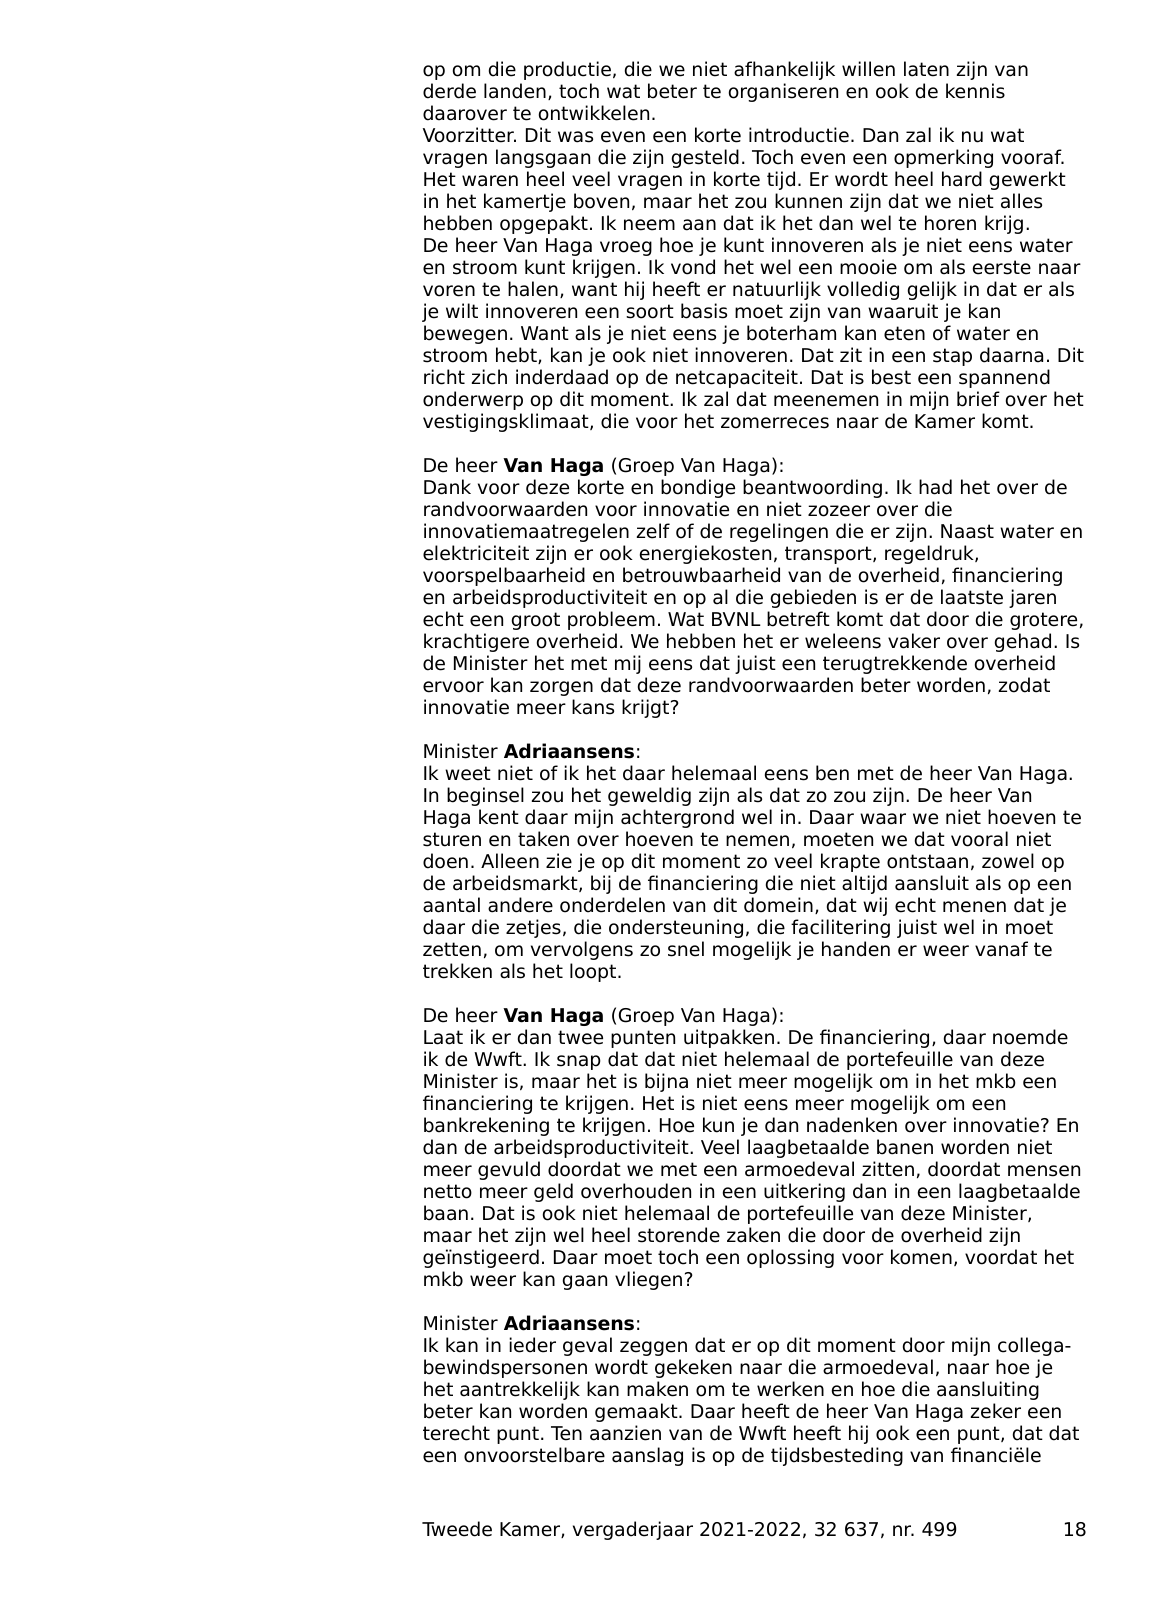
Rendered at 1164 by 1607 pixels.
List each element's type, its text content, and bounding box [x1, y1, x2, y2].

text Minister Adriaansens: [422, 1313, 1087, 1335]
text Ik weet niet of ik het daar helemaal eens ben met de heer Van Haga. In beginsel zou het geweldig zijn als dat zo zou zijn. De heer Van Haga kent daar mijn achtergrond wel in. Daar waar we niet hoeven te sturen en taken over hoeven te nemen, moeten we dat vooral niet doen. Alleen zie je op dit moment zo veel krapte ontstaan, zowel op de arbeidsmarkt, bij de financiering die niet altijd aansluit als op een aantal andere onderdelen van dit domein, dat wij echt menen dat je daar die zetjes, die ondersteuning, die facilitering juist wel in moet zetten, om vervolgens zo snel mogelijk je handen er weer vanaf te trekken als het loopt. [422, 763, 1087, 983]
text Dank voor deze korte en bondige beantwoording. Ik had het over de randvoorwaarden voor innovatie en niet zozeer over die innovatiemaatregelen zelf of de regelingen die er zijn. Naast water en elektriciteit zijn er ook energiekosten, transport, regeldruk, voorspelbaarheid en betrouwbaarheid van de overheid, financiering en arbeidsproductiviteit en op al die gebieden is er de laatste jaren echt een groot probleem. Wat BVNL betreft komt dat door die grotere, krachtigere overheid. We hebben het er weleens vaker over gehad. Is de Minister het met mij eens dat juist een terugtrekkende overheid ervoor kan zorgen dat deze randvoorwaarden beter worden, zodat innovatie meer kans krijgt? [422, 477, 1087, 719]
text De heer Van Haga (Groep Van Haga): [422, 1005, 1087, 1027]
text op om die productie, die we niet afhankelijk willen laten zijn van derde landen, toch wat beter te organiseren en ook de kennis daarover te ontwikkelen. [422, 59, 1087, 125]
text De heer Van Haga (Groep Van Haga): [422, 455, 1087, 477]
text Voorzitter. Dit was even een korte introductie. Dan zal ik nu wat vragen langsgaan die zijn gesteld. Toch even een opmerking vooraf. Het waren heel veel vragen in korte tijd. Er wordt heel hard gewerkt in het kamertje boven, maar het zou kunnen zijn dat we niet alles hebben opgepakt. Ik neem aan dat ik het dan wel te horen krijg. [422, 125, 1087, 235]
text Ik kan in ieder geval zeggen dat er op dit moment door mijn collega-bewindspersonen wordt gekeken naar die armoedeval, naar hoe je het aantrekkelijk kan maken om te werken en hoe die aansluiting beter kan worden gemaakt. Daar heeft de heer Van Haga zeker een terecht punt. Ten aanzien van de Wwft heeft hij ook een punt, dat dat een onvoorstelbare aanslag is op de tijdsbesteding van financiële [422, 1335, 1087, 1467]
text Laat ik er dan twee punten uitpakken. De financiering, daar noemde ik de Wwft. Ik snap dat dat niet helemaal de portefeuille van deze Minister is, maar het is bijna niet meer mogelijk om in het mkb een financiering te krijgen. Het is niet eens meer mogelijk om een bankrekening te krijgen. Hoe kun je dan nadenken over innovatie? En dan de arbeidsproductiviteit. Veel laagbetaalde banen worden niet meer gevuld doordat we met een armoedeval zitten, doordat mensen netto meer geld overhouden in een uitkering dan in een laagbetaalde baan. Dat is ook niet helemaal de portefeuille van deze Minister, maar het zijn wel heel storende zaken die door de overheid zijn geïnstigeerd. Daar moet toch een oplossing voor komen, voordat het mkb weer kan gaan vliegen? [422, 1027, 1087, 1291]
text Minister Adriaansens: [422, 741, 1087, 763]
text De heer Van Haga vroeg hoe je kunt innoveren als je niet eens water en stroom kunt krijgen. Ik vond het wel een mooie om als eerste naar voren te halen, want hij heeft er natuurlijk volledig gelijk in dat er als je wilt innoveren een soort basis moet zijn van waaruit je kan bewegen. Want als je niet eens je boterham kan eten of water en stroom hebt, kan je ook niet innoveren. Dat zit in een stap daarna. Dit richt zich inderdaad op de netcapaciteit. Dat is best een spannend onderwerp op dit moment. Ik zal dat meenemen in mijn brief over het vestigingsklimaat, die voor het zomerreces naar de Kamer komt. [422, 235, 1087, 433]
